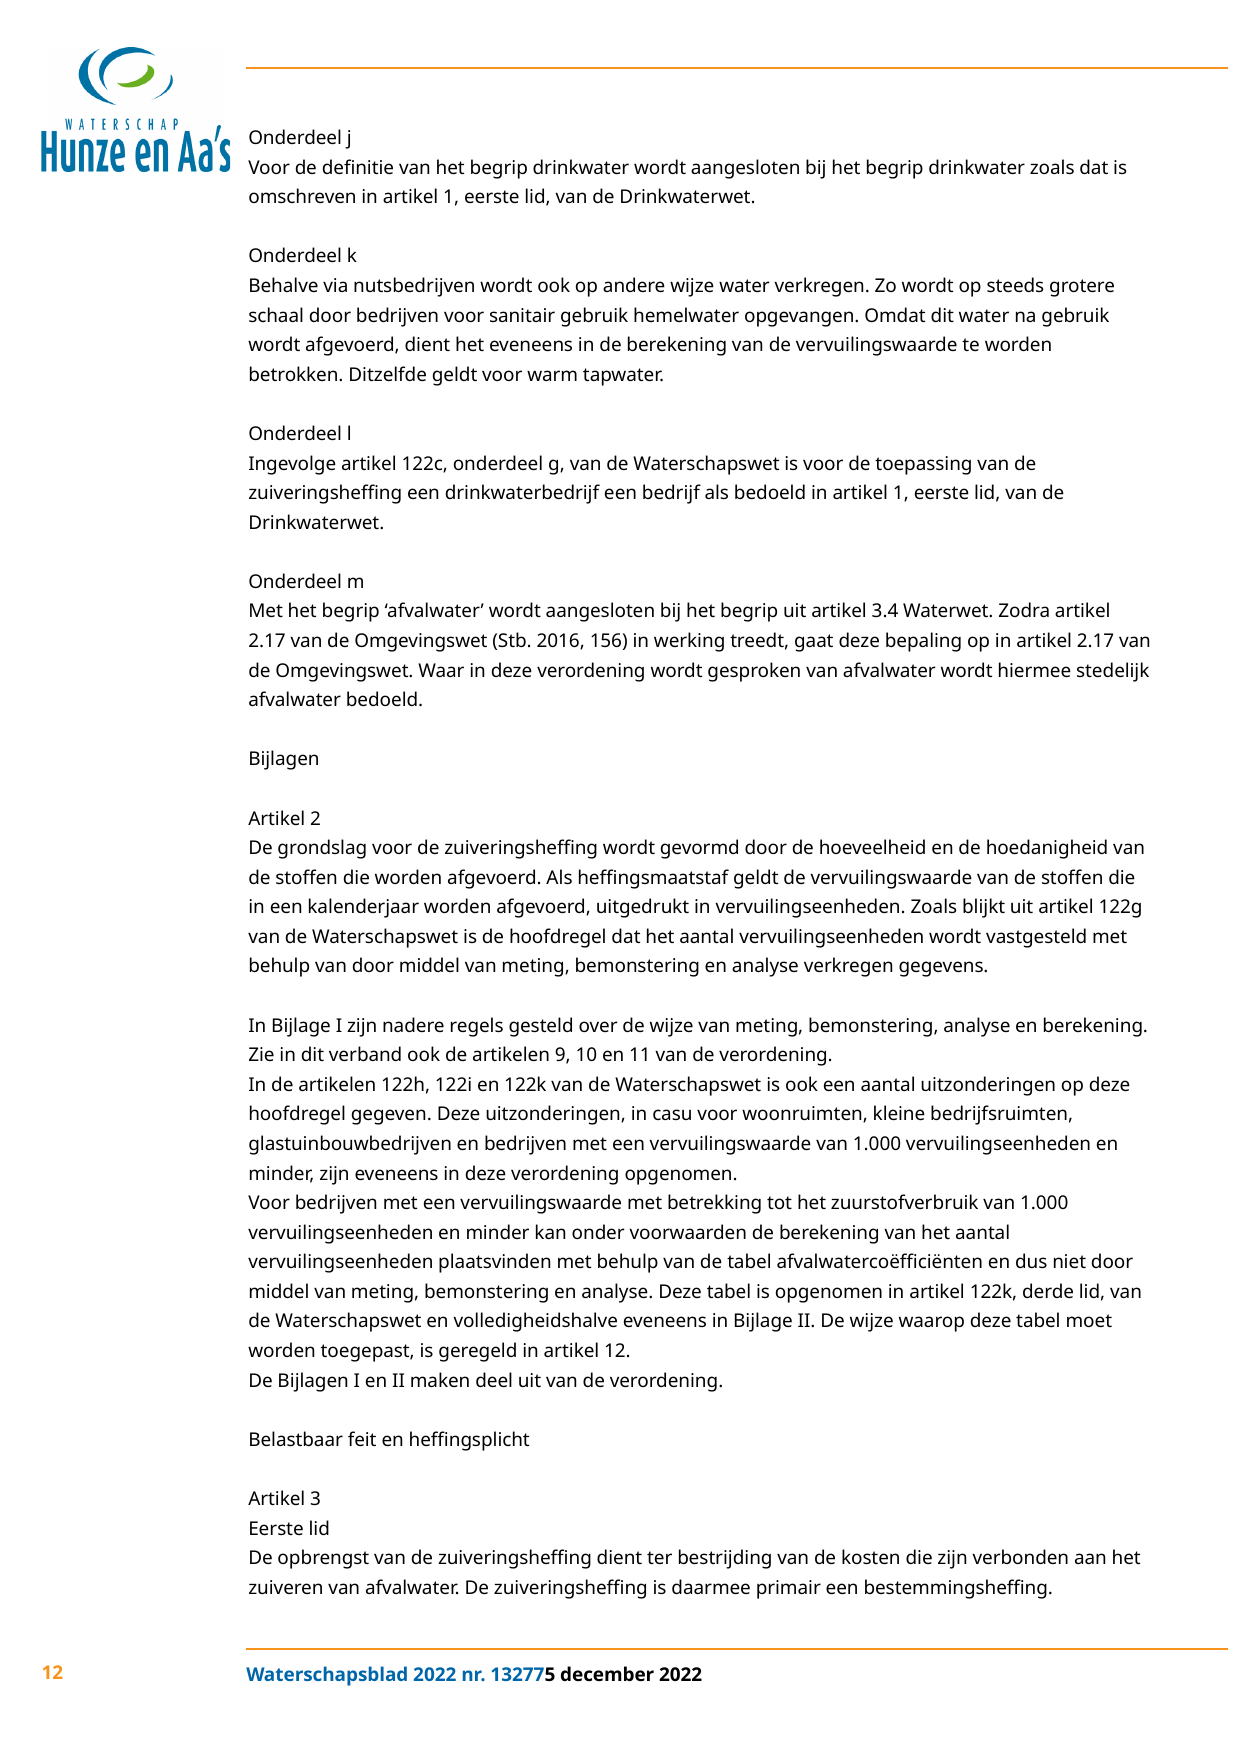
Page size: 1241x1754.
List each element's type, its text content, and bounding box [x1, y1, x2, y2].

text Onderdeel k [248, 243, 1152, 268]
text Onderdeel m [248, 568, 1152, 594]
text Voor bedrijven met een vervuilingswaarde met betrekking tot het zuurstofverbruik van 1.000 vervuilingseenheden en minder kan onder voorwaarden de berekening van het aantal vervuilingseenheden plaatsvinden met behulp van de tabel afvalwatercoëfficiënten en dus niet door middel van meting, bemonstering en analyse. Deze tabel is opgenomen in artikel 122k, derde lid, van de Waterschapswet en volledigheidshalve eveneens in Bijlage II. De wijze waarop deze tabel moet worden toegepast, is geregeld in artikel 12. [248, 1189, 1152, 1363]
picture [226, 145, 231, 156]
text Onderdeel l [248, 420, 1152, 446]
text Artikel 2 [248, 805, 1152, 831]
text Artikel 3 [248, 1485, 1152, 1511]
picture [41, 47, 231, 172]
text Voor de definitie van het begrip drinkwater wordt aangesloten bij het begrip drinkwater zoals dat is omschreven in artikel 1, eerste lid, van de Drinkwaterwet. [248, 154, 1152, 209]
picture [47, 154, 51, 172]
text Onderdeel j [248, 124, 1152, 150]
text In de artikelen 122h, 122i en 122k van de Waterschapswet is ook een aantal uitzonderingen op deze hoofdregel gegeven. Deze uitzonderingen, in casu voor woonruimten, kleine bedrijfsruimten, glastuinbouwbedrijven en bedrijven met een vervuilingswaarde van 1.000 vervuilingseenheden en minder, zijn eveneens in deze verordening opgenomen. [248, 1071, 1152, 1186]
text Behalve via nutsbedrijven wordt ook op andere wijze water verkregen. Zo wordt op steeds grotere schaal door bedrijven voor sanitair gebruik hemelwater opgevangen. Omdat dit water na gebruik wordt afgevoerd, dient het eveneens in de berekening van de vervuilingswaarde te worden betrokken. Ditzelfde geldt voor warm tapwater. [248, 272, 1152, 387]
text Ingevolge artikel 122c, onderdeel g, van de Waterschapswet is voor de toepassing van de zuiveringsheffing een drinkwaterbedrijf een bedrijf als bedoeld in artikel 1, eerste lid, van de Drinkwaterwet. [248, 450, 1152, 535]
text In Bijlage I zijn nadere regels gesteld over de wijze van meting, bemonstering, analyse en berekening. Zie in dit verband ook de artikelen 9, 10 en 11 van de verordening. [248, 1012, 1152, 1067]
text De grondslag voor de zuiveringsheffing wordt gevormd door de hoeveelheid en de hoedanigheid van de stoffen die worden afgevoerd. Als heffingsmaatstaf geldt de vervuilingswaarde van de stoffen die in een kalenderjaar worden afgevoerd, uitgedrukt in vervuilingseenheden. Zoals blijkt uit artikel 122g van de Waterschapswet is de hoofdregel dat het aantal vervuilingseenheden wordt vastgesteld met behulp van door middel van meting, bemonstering en analyse verkregen gegevens. [248, 834, 1152, 978]
text Bijlagen [248, 746, 1152, 771]
picture [183, 163, 191, 172]
text Eerste lid [248, 1515, 1152, 1541]
text De Bijlagen I en II maken deel uit van de verordening. [248, 1367, 1152, 1393]
text De opbrengst van de zuiveringsheffing dient ter bestrijding van de kosten die zijn verbonden aan het zuiveren van afvalwater. De zuiveringsheffing is daarmee primair een bestemmingsheffing. [248, 1544, 1152, 1600]
text Belastbaar feit en heffingsplicht [248, 1426, 1152, 1452]
text Met het begrip ‘afvalwater’ wordt aangesloten bij het begrip uit artikel 3.4 Waterwet. Zodra artikel 2.17 van de Omgevingswet (Stb. 2016, 156) in werking treedt, gaat deze bepaling op in artikel 2.17 van de Omgevingswet. Waar in deze verordening wordt gesproken van afvalwater wordt hiermee stedelijk afvalwater bedoeld. [248, 598, 1152, 712]
